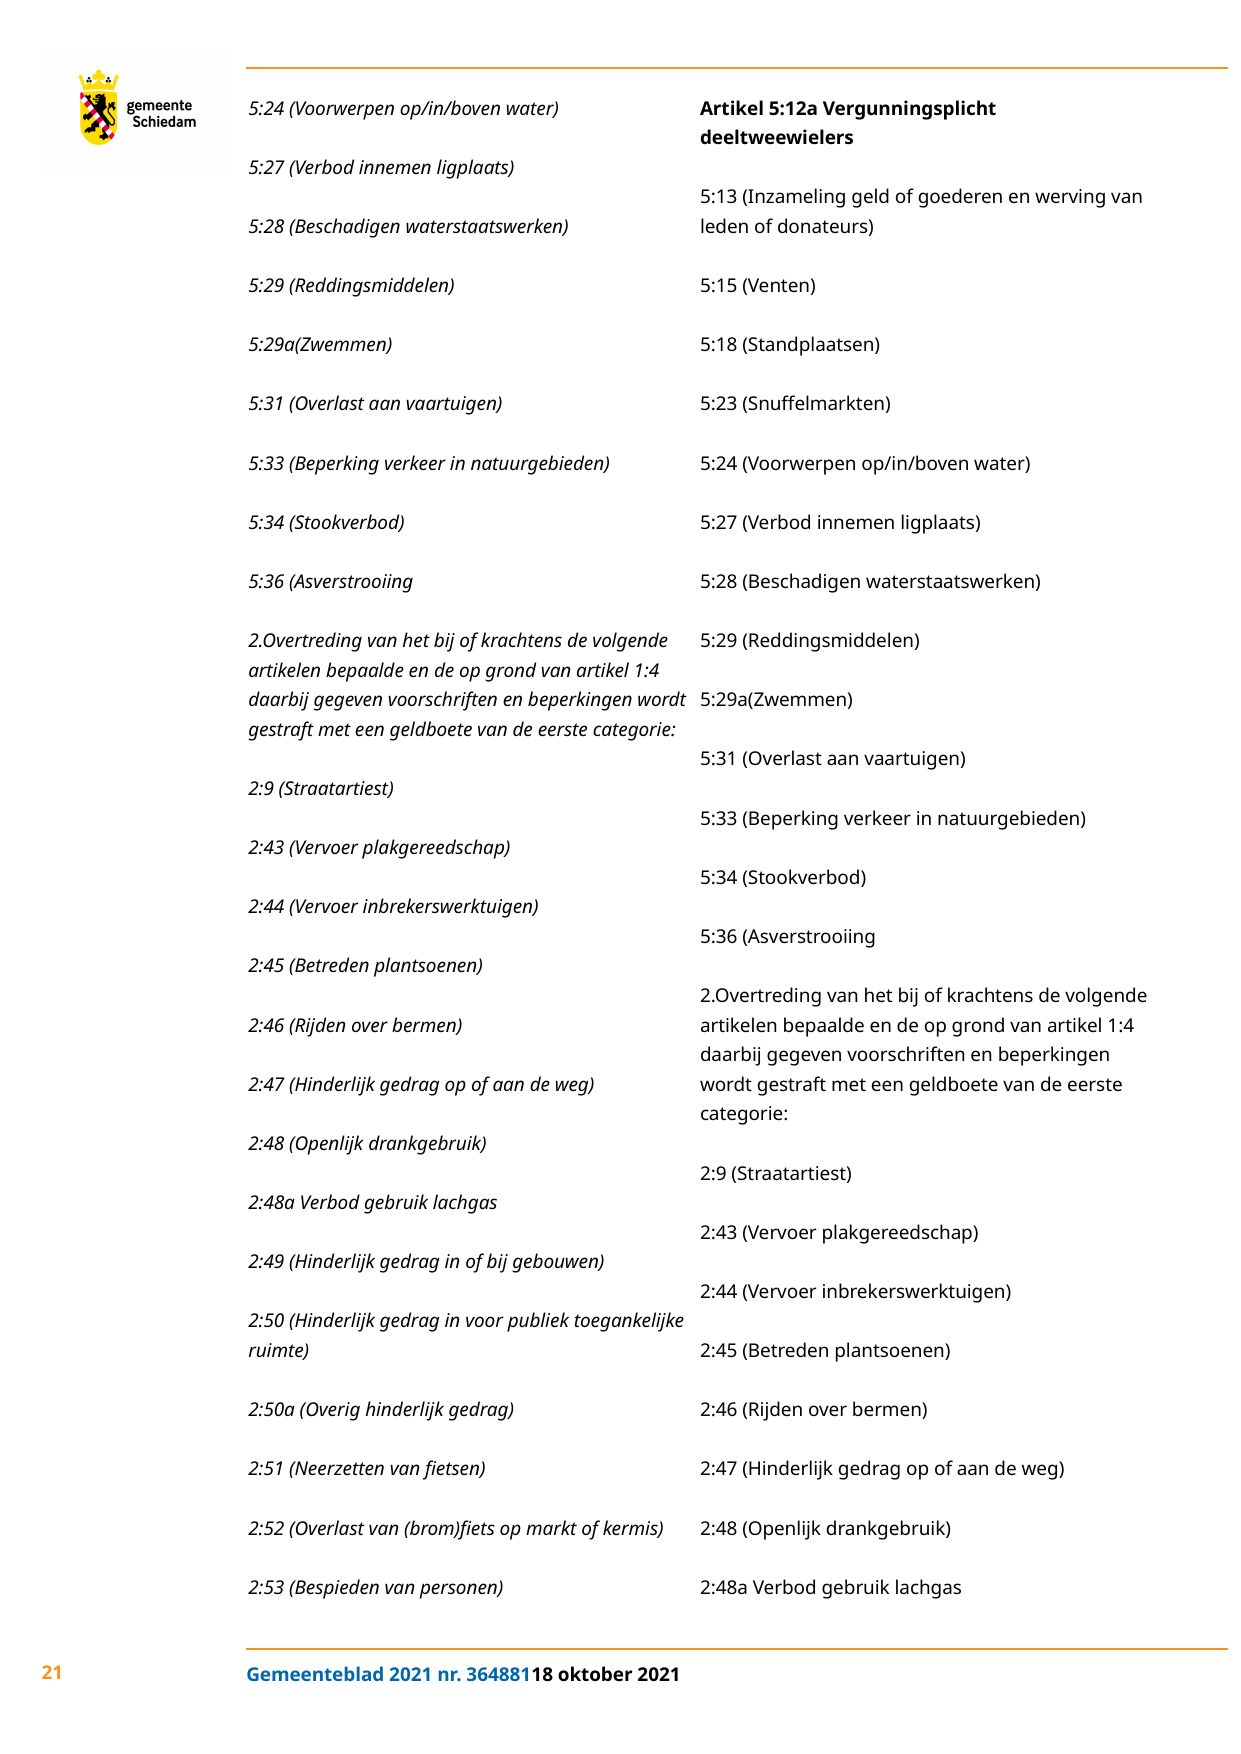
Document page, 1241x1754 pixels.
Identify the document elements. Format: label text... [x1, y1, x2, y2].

picture [41, 47, 231, 172]
table_cell 5:24 (Voorwerpen op/in/boven water) 5:27 (Verbod innemen ligplaats) 5:28 (Beschadigen waterstaatswerken) 5:29 (Reddingsmiddelen) 5:29a(Zwemmen) 5:31 (Overlast aan vaartuigen) 5:33 (Beperking verkeer in natuurgebieden) 5:34 (Stookverbod) 5:36 (Asverstrooiing 2.Overtreding van het bij of krachtens de volgende artikelen bepaalde en de op grond van artikel 1:4 daarbij gegeven voorschriften en beperkingen wordt gestraft met een geldboete van de eerste categorie: 2:9 (Straatartiest) 2:43 (Vervoer plakgereedschap) 2:44 (Vervoer inbrekerswerktuigen) 2:45 (Betreden plantsoenen) 2:46 (Rijden over bermen) 2:47 (Hinderlijk gedrag op of aan de weg) 2:48 (Openlijk drankgebruik) 2:48a Verbod gebruik lachgas 2:49 (Hinderlijk gedrag in of bij gebouwen) 2:50 (Hinderlijk gedrag in voor publiek toegankelijke ruimte) 2:50a (Overig hinderlijk gedrag) 2:51 (Neerzetten van fietsen) 2:52 (Overlast van (brom)fiets op markt of kermis) 2:53 (Bespieden van personen) [248, 95, 700, 1600]
table_cell Artikel 5:12a Vergunningsplicht deeltweewielers 5:13 (Inzameling geld of goederen en werving van leden of donateurs) 5:15 (Venten) 5:18 (Standplaatsen) 5:23 (Snuffelmarkten) 5:24 (Voorwerpen op/in/boven water) 5:27 (Verbod innemen ligplaats) 5:28 (Beschadigen waterstaatswerken) 5:29 (Reddingsmiddelen) 5:29a(Zwemmen) 5:31 (Overlast aan vaartuigen) 5:33 (Beperking verkeer in natuurgebieden) 5:34 (Stookverbod) 5:36 (Asverstrooiing 2.Overtreding van het bij of krachtens de volgende artikelen bepaalde en de op grond van artikel 1:4 daarbij gegeven voorschriften en beperkingen wordt gestraft met een geldboete van de eerste categorie: 2:9 (Straatartiest) 2:43 (Vervoer plakgereedschap) 2:44 (Vervoer inbrekerswerktuigen) 2:45 (Betreden plantsoenen) 2:46 (Rijden over bermen) 2:47 (Hinderlijk gedrag op of aan de weg) 2:48 (Openlijk drankgebruik) 2:48a Verbod gebruik lachgas [700, 95, 1152, 1600]
